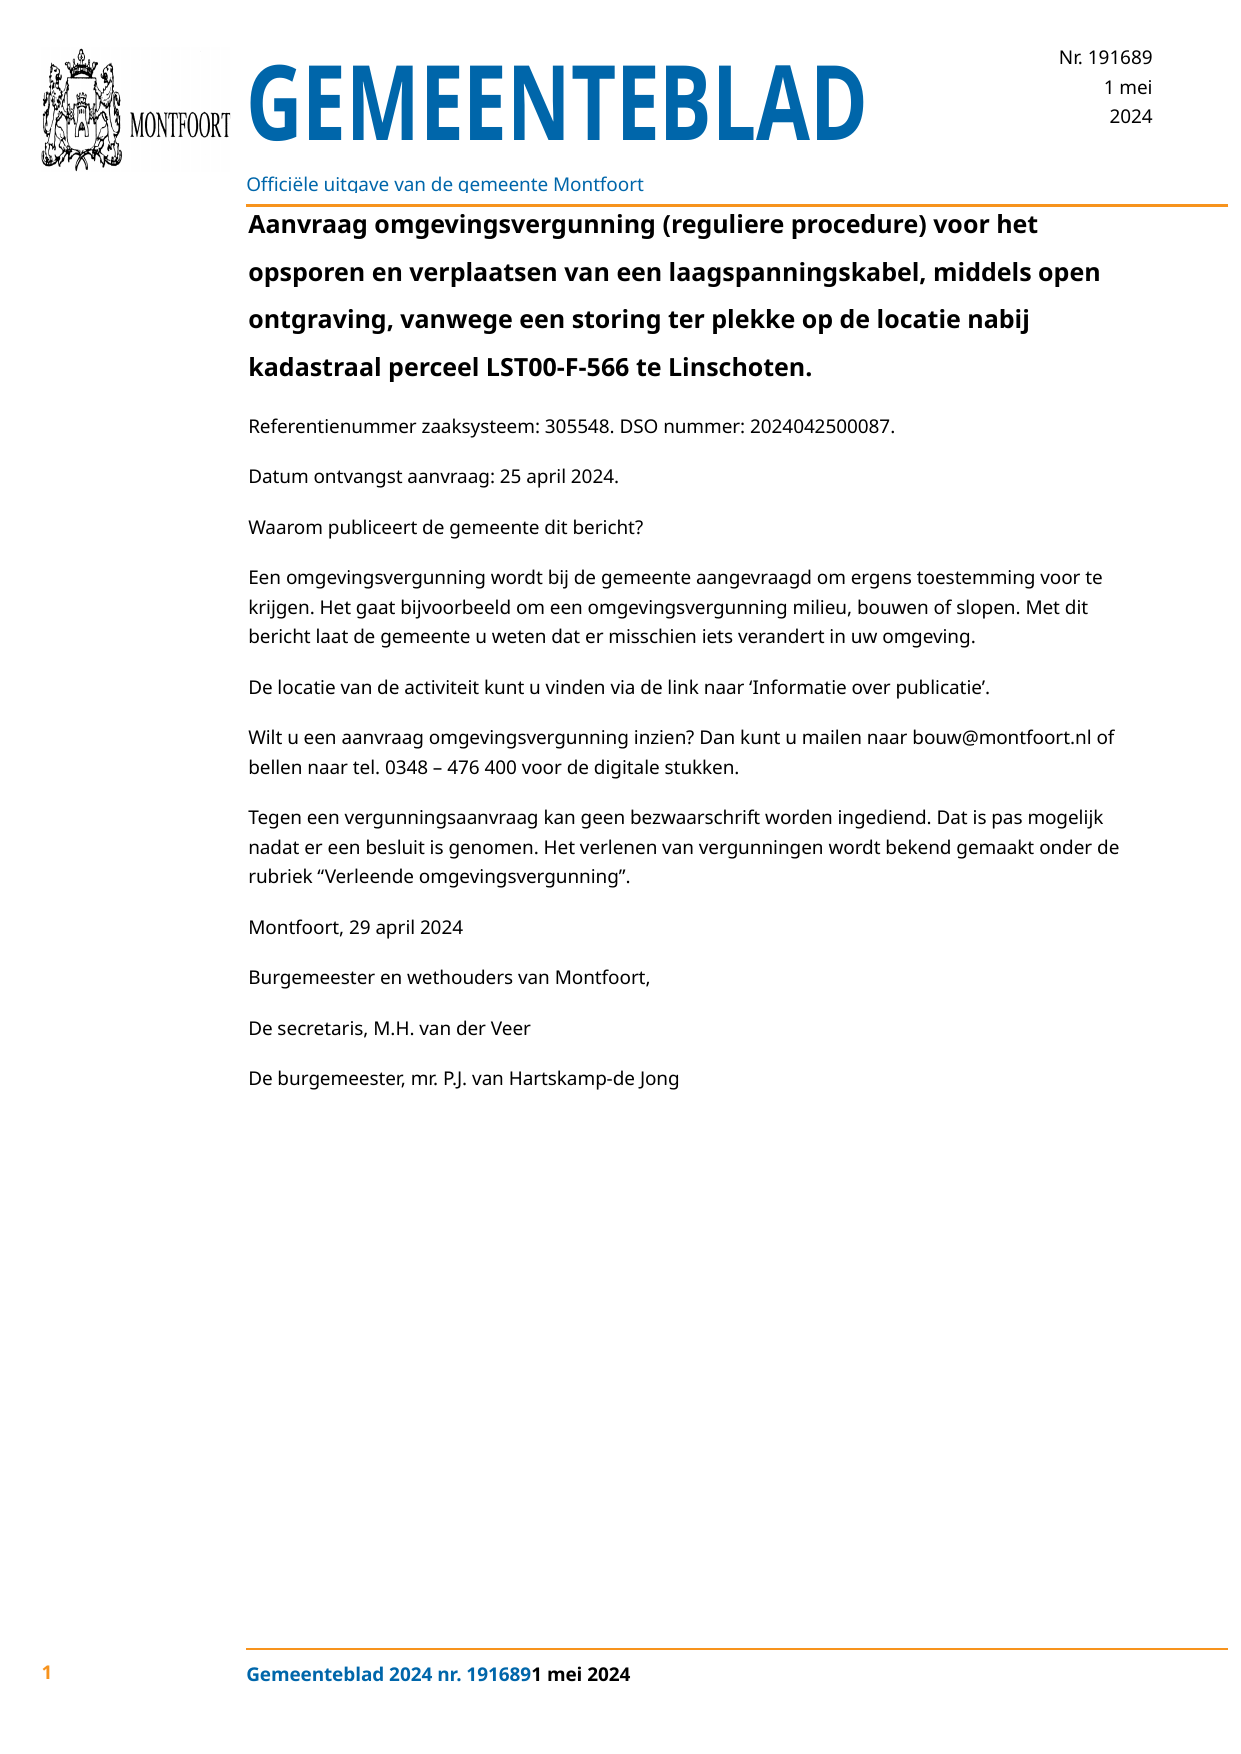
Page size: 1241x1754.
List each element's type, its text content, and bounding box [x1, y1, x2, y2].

text Tegen een vergunningsaanvraag kan geen bezwaarschrift worden ingediend. Dat is pas mogelijk nadat er een besluit is genomen. Het verlenen van vergunningen wordt bekend gemaakt onder de rubriek “Verleende omgevingsvergunning”. [248, 804, 1152, 889]
text De locatie van de activiteit kunt u vinden via de link naar ‘Informatie over publicatie’. [248, 674, 1152, 700]
text De burgemeester, mr. P.J. van Hartskamp-de Jong [248, 1065, 1152, 1091]
text Wilt u een aanvraag omgevingsvergunning inzien? Dan kunt u mailen naar bouw@montfoort.nl of bellen naar tel. 0348 – 476 400 voor de digitale stukken. [248, 724, 1152, 780]
text Referentienummer zaaksysteem: 305548. DSO nummer: 2024042500087. [248, 413, 1152, 439]
text Een omgevingsvergunning wordt bij de gemeente aangevraagd om ergens toestemming voor te krijgen. Het gaat bijvoorbeeld om een omgevingsvergunning milieu, bouwen of slopen. Met dit bericht laat de gemeente u weten dat er misschien iets verandert in uw omgeving. [248, 564, 1152, 649]
text Aanvraag omgevingsvergunning (reguliere procedure) voor het opsporen en verplaatsen van een laagspanningskabel, middels open ontgraving, vanwege een storing ter plekke op de locatie nabij kadastraal perceel LST00-F-566 te Linschoten. [248, 207, 1152, 384]
picture [41, 47, 231, 172]
text Datum ontvangst aanvraag: 25 april 2024. [248, 463, 1152, 489]
text Waarom publiceert de gemeente dit bericht? [248, 514, 1152, 540]
text Burgemeester en wethouders van Montfoort, [248, 964, 1152, 990]
text Montfoort, 29 april 2024 [248, 914, 1152, 940]
text De secretaris, M.H. van der Veer [248, 1015, 1152, 1041]
